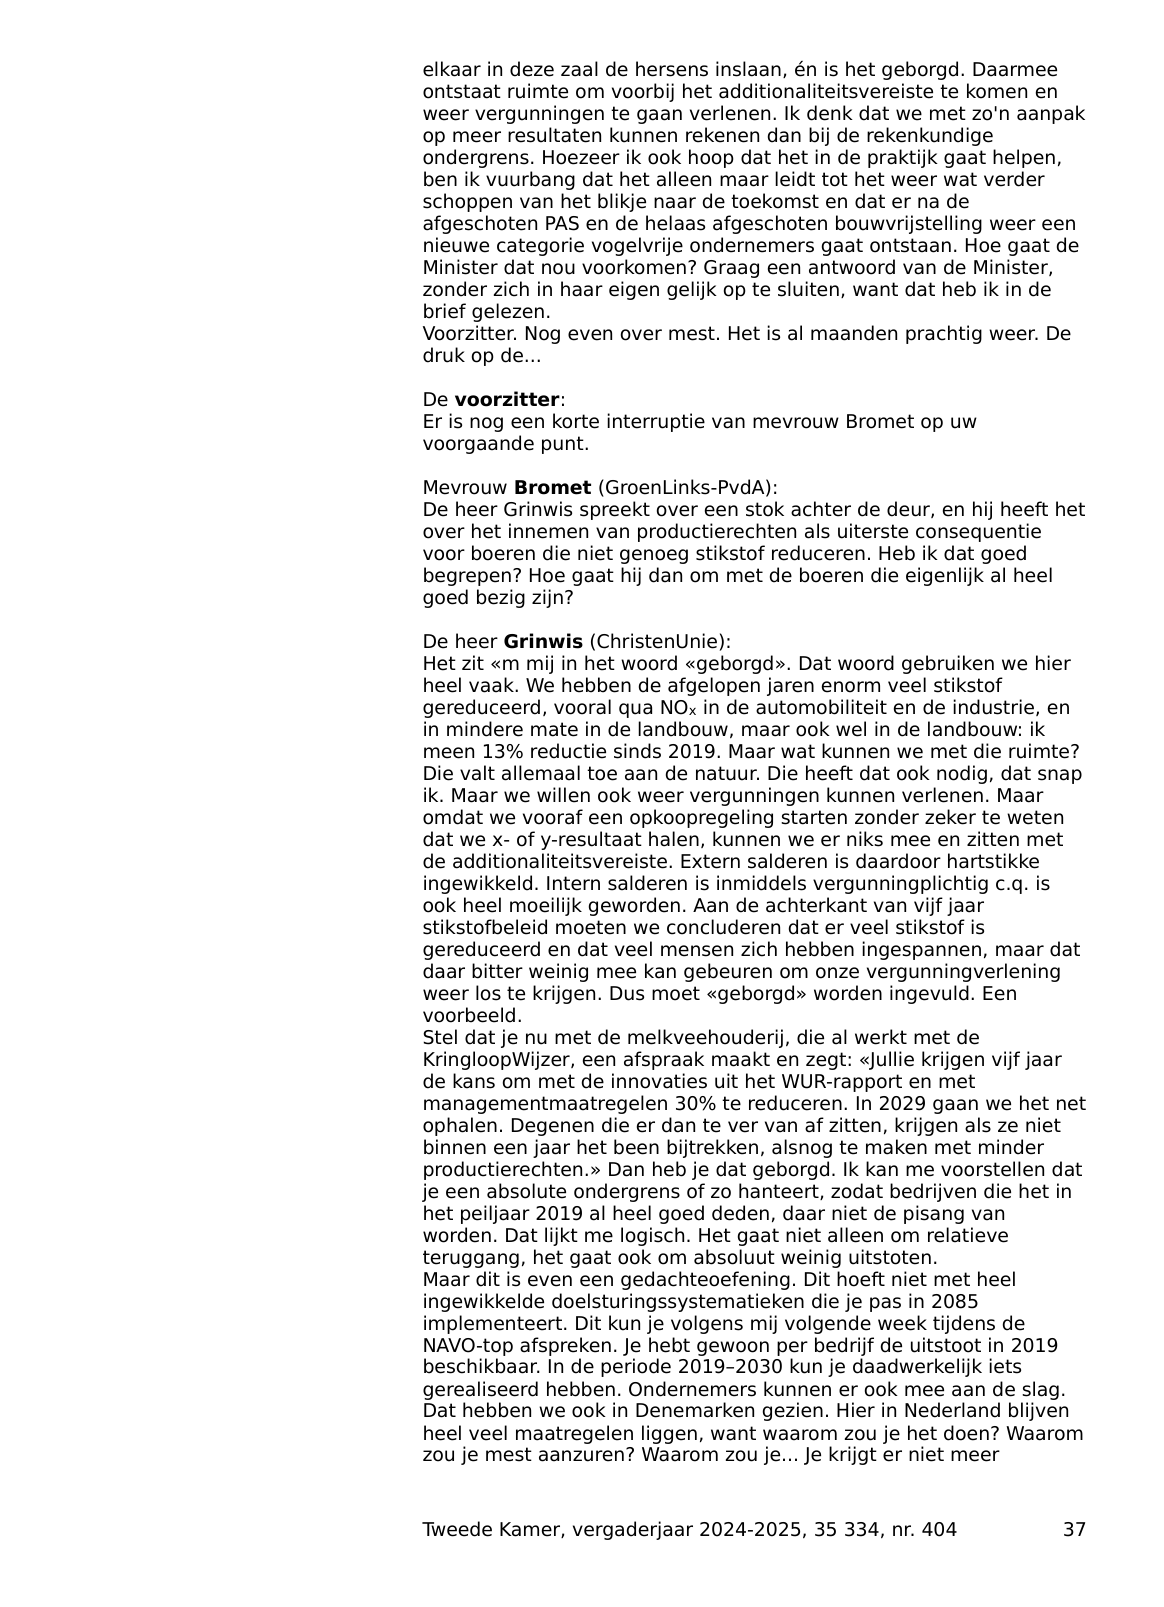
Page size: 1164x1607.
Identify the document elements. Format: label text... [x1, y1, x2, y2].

text De heer Grinwis spreekt over een stok achter de deur, en hij heeft het over het innemen van productierechten als uiterste consequentie voor boeren die niet genoeg stikstof reduceren. Heb ik dat goed begrepen? Hoe gaat hij dan om met de boeren die eigenlijk al heel goed bezig zijn? [422, 499, 1087, 609]
text Er is nog een korte interruptie van mevrouw Bromet op uw voorgaande punt. [422, 411, 1087, 455]
text Voorzitter. Nog even over mest. Het is al maanden prachtig weer. De druk op de... [422, 323, 1087, 367]
text Mevrouw Bromet (GroenLinks-PvdA): [422, 477, 1087, 499]
text elkaar in deze zaal de hersens inslaan, én is het geborgd. Daarmee ontstaat ruimte om voorbij het additionaliteitsvereiste te komen en weer vergunningen te gaan verlenen. Ik denk dat we met zo'n aanpak op meer resultaten kunnen rekenen dan bij de rekenkundige ondergrens. Hoezeer ik ook hoop dat het in de praktijk gaat helpen, ben ik vuurbang dat het alleen maar leidt tot het weer wat verder schoppen van het blikje naar de toekomst en dat er na de afgeschoten PAS en de helaas afgeschoten bouwvrijstelling weer een nieuwe categorie vogelvrije ondernemers gaat ontstaan. Hoe gaat de Minister dat nou voorkomen? Graag een antwoord van de Minister, zonder zich in haar eigen gelijk op te sluiten, want dat heb ik in de brief gelezen. [422, 59, 1087, 323]
text Maar dit is even een gedachteoefening. Dit hoeft niet met heel ingewikkelde doelsturingssystematieken die je pas in 2085 implementeert. Dit kun je volgens mij volgende week tijdens de NAVO-top afspreken. Je hebt gewoon per bedrijf de uitstoot in 2019 beschikbaar. In de periode 2019–2030 kun je daadwerkelijk iets gerealiseerd hebben. Ondernemers kunnen er ook mee aan de slag. Dat hebben we ook in Denemarken gezien. Hier in Nederland blijven heel veel maatregelen liggen, want waarom zou je het doen? Waarom zou je mest aanzuren? Waarom zou je... Je krijgt er niet meer [422, 1268, 1087, 1466]
text De voorzitter: [422, 389, 1087, 411]
text Het zit «m mij in het woord «geborgd». Dat woord gebruiken we hier heel vaak. We hebben de afgelopen jaren enorm veel stikstof gereduceerd, vooral qua NOx in de automobiliteit en de industrie, en in mindere mate in de landbouw, maar ook wel in de landbouw: ik meen 13% reductie sinds 2019. Maar wat kunnen we met die ruimte? Die valt allemaal toe aan de natuur. Die heeft dat ook nodig, dat snap ik. Maar we willen ook weer vergunningen kunnen verlenen. Maar omdat we vooraf een opkoopregeling starten zonder zeker te weten dat we x- of y-resultaat halen, kunnen we er niks mee en zitten met de additionaliteitsvereiste. Extern salderen is daardoor hartstikke ingewikkeld. Intern salderen is inmiddels vergunningplichtig c.q. is ook heel moeilijk geworden. Aan de achterkant van vijf jaar stikstofbeleid moeten we concluderen dat er veel stikstof is gereduceerd en dat veel mensen zich hebben ingespannen, maar dat daar bitter weinig mee kan gebeuren om onze vergunningverlening weer los te krijgen. Dus moet «geborgd» worden ingevuld. Een voorbeeld. [422, 653, 1087, 1027]
text De heer Grinwis (ChristenUnie): [422, 631, 1087, 653]
text Stel dat je nu met de melkveehouderij, die al werkt met de KringloopWijzer, een afspraak maakt en zegt: «Jullie krijgen vijf jaar de kans om met de innovaties uit het WUR-rapport en met managementmaatregelen 30% te reduceren. In 2029 gaan we het net ophalen. Degenen die er dan te ver van af zitten, krijgen als ze niet binnen een jaar het been bijtrekken, alsnog te maken met minder productierechten.» Dan heb je dat geborgd. Ik kan me voorstellen dat je een absolute ondergrens of zo hanteert, zodat bedrijven die het in het peiljaar 2019 al heel goed deden, daar niet de pisang van worden. Dat lijkt me logisch. Het gaat niet alleen om relatieve teruggang, het gaat ook om absoluut weinig uitstoten. [422, 1027, 1087, 1268]
